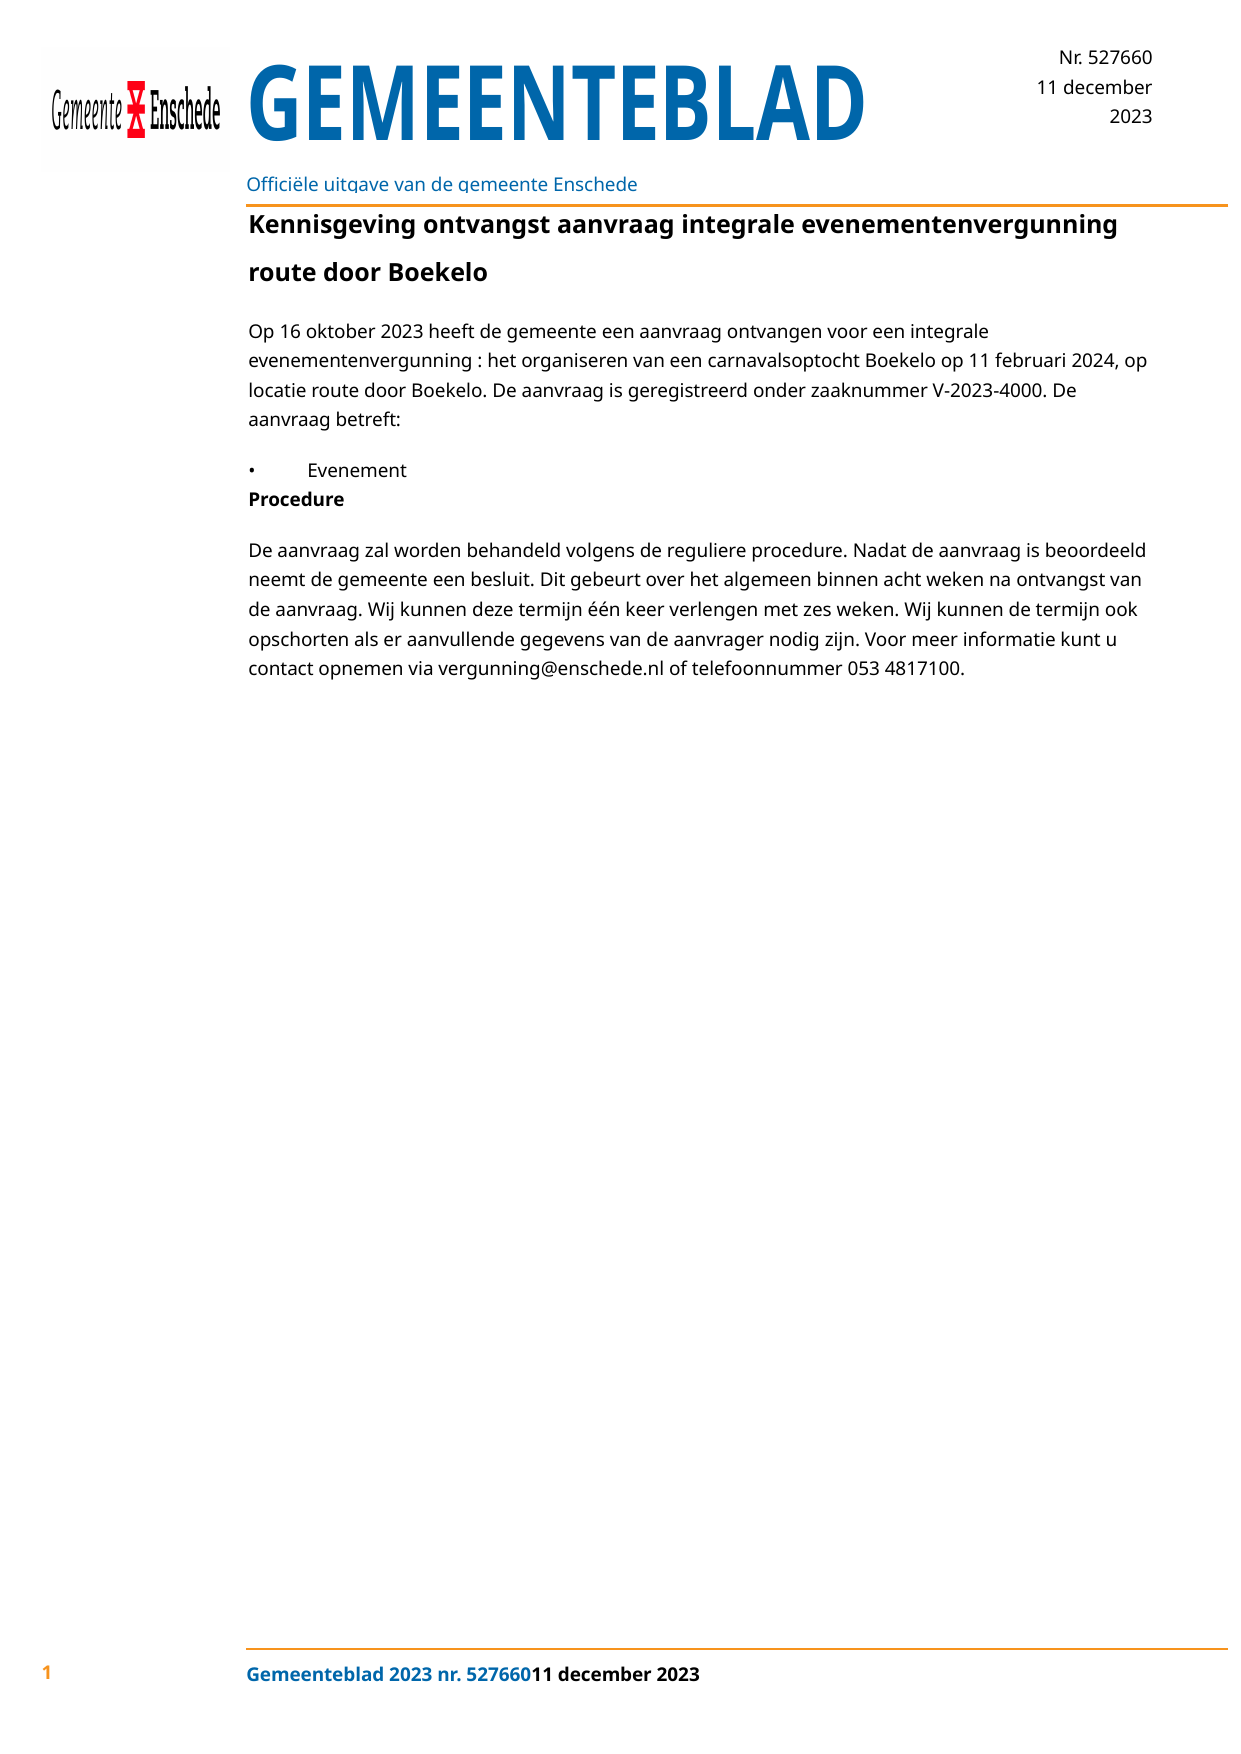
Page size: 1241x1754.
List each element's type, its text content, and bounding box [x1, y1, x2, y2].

picture [41, 47, 231, 172]
text Procedure [248, 487, 1152, 512]
text Op 16 oktober 2023 heeft de gemeente een aanvraag ontvangen voor een integrale evenementenvergunning : het organiseren van een carnavalsoptocht Boekelo op 11 februari 2024, op locatie route door Boekelo. De aanvraag is geregistreerd onder zaaknummer V-2023-4000. De aanvraag betreft: [248, 318, 1152, 432]
text De aanvraag zal worden behandeld volgens de reguliere procedure. Nadat de aanvraag is beoordeeld neemt de gemeente een besluit. Dit gebeurt over het algemeen binnen acht weken na ontvangst van de aanvraag. Wij kunnen deze termijn één keer verlengen met zes weken. Wij kunnen de termijn ook opschorten als er aanvullende gegevens van de aanvrager nodig zijn. Voor meer informatie kunt u contact opnemen via vergunning@enschede.nl of telefoonnummer 053 4817100. [248, 537, 1152, 681]
text Kennisgeving ontvangst aanvraag integrale evenementenvergunning route door Boekelo [248, 207, 1152, 288]
list Evenement [248, 457, 1152, 483]
